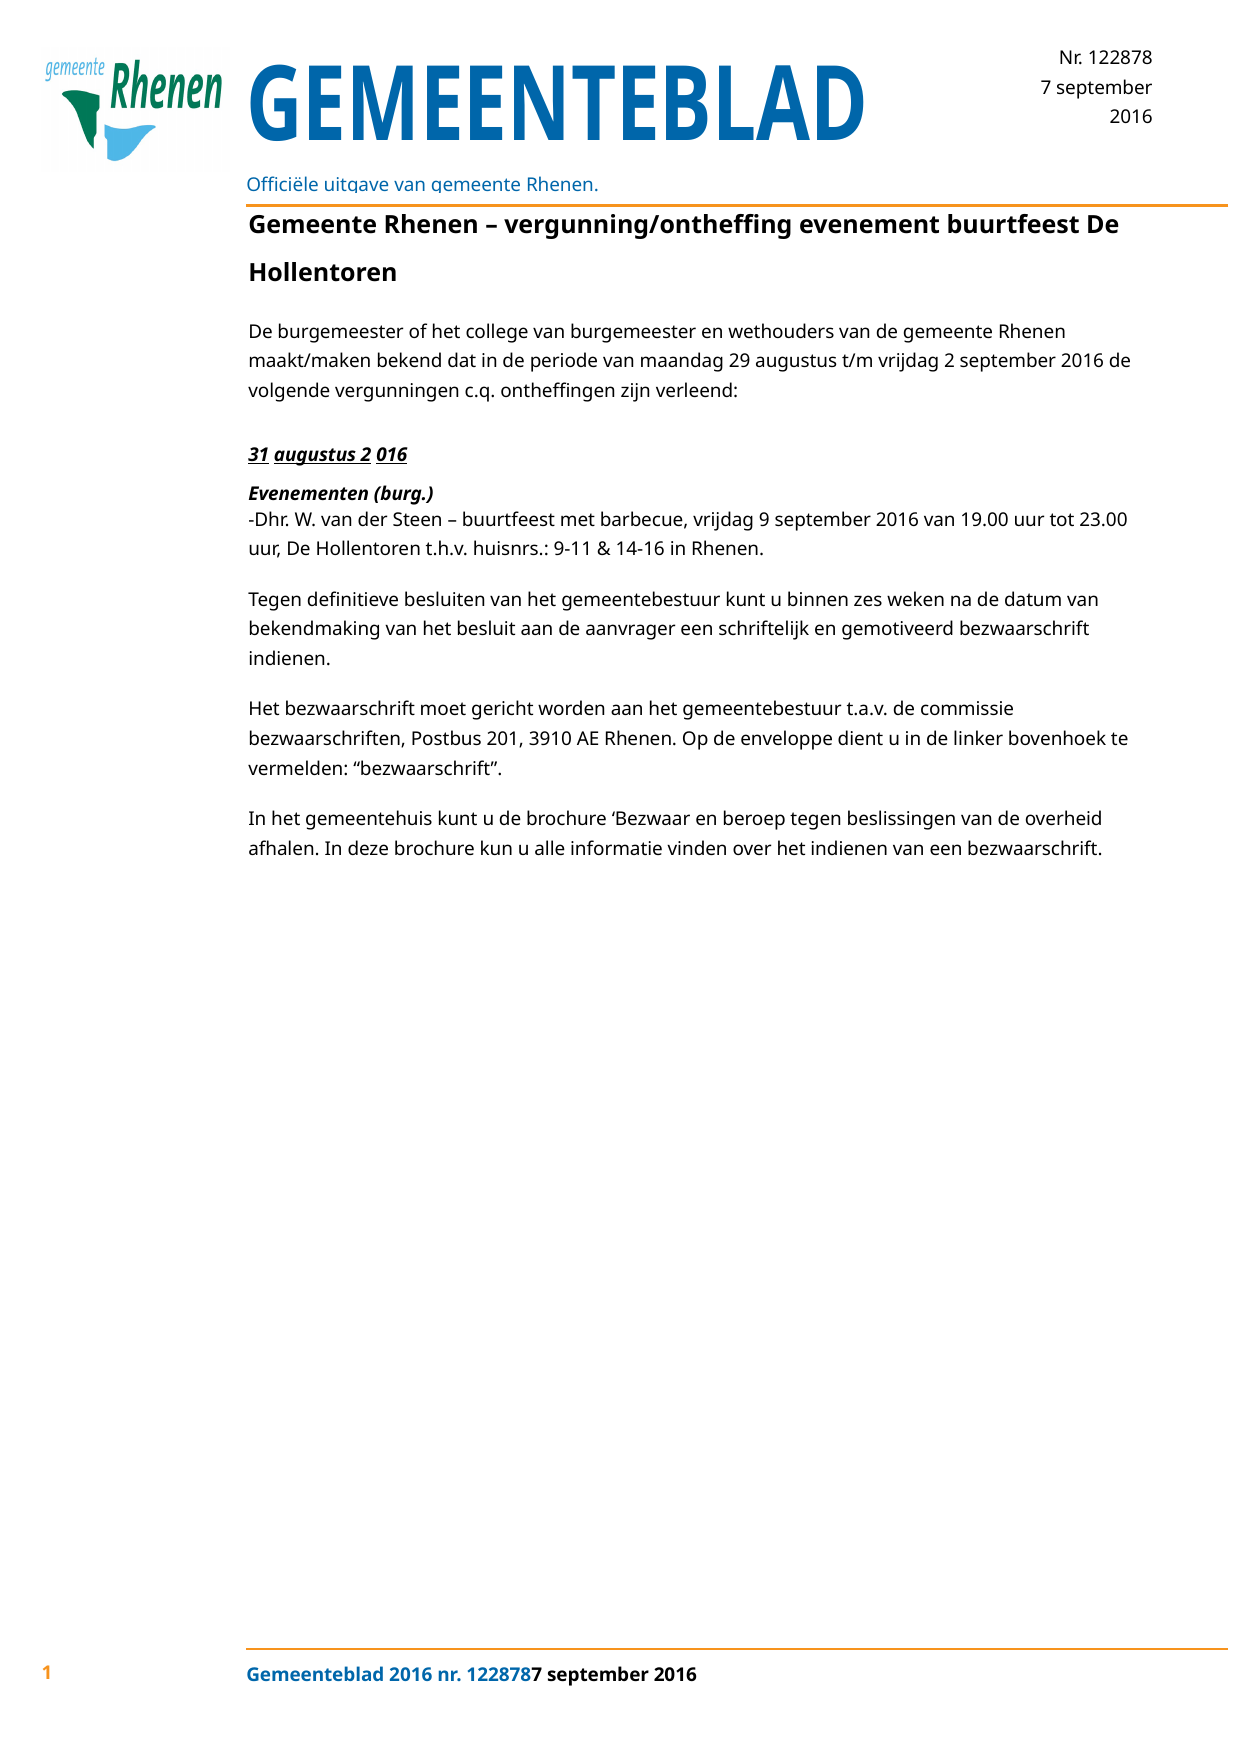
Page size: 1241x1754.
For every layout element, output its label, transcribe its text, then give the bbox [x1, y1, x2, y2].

text -Dhr. W. van der Steen – buurtfeest met barbecue, vrijdag 9 september 2016 van 19.00 uur tot 23.00 uur, De Hollentoren t.h.v. huisnrs.: 9-11 & 14-16 in Rhenen. [248, 506, 1152, 561]
text De burgemeester of het college van burgemeester en wethouders van de gemeente Rhenen maakt/maken bekend dat in de periode van maandag 29 augustus t/m vrijdag 2 september 2016 de volgende vergunningen c.q. ontheffingen zijn verleend: [248, 318, 1152, 403]
picture [41, 47, 231, 172]
text Het bezwaarschrift moet gericht worden aan het gemeentebestuur t.a.v. de commissie bezwaarschriften, Postbus 201, 3910 AE Rhenen. Op de enveloppe dient u in de linker bovenhoek te vermelden: “bezwaarschrift”. [248, 696, 1152, 781]
text 31 augustus 2 016 [248, 441, 1152, 467]
text Gemeente Rhenen – vergunning/ontheffing evenement buurtfeest De Hollentoren [248, 207, 1152, 288]
text Evenementen (burg.) [248, 480, 1152, 506]
text Tegen definitieve besluiten van het gemeentebestuur kunt u binnen zes weken na de datum van bekendmaking van het besluit aan de aanvrager een schriftelijk en gemotiveerd bezwaarschrift indienen. [248, 586, 1152, 671]
text In het gemeentehuis kunt u de brochure ‘Bezwaar en beroep tegen beslissingen van de overheid afhalen. In deze brochure kun u alle informatie vinden over het indienen van een bezwaarschrift. [248, 805, 1152, 861]
